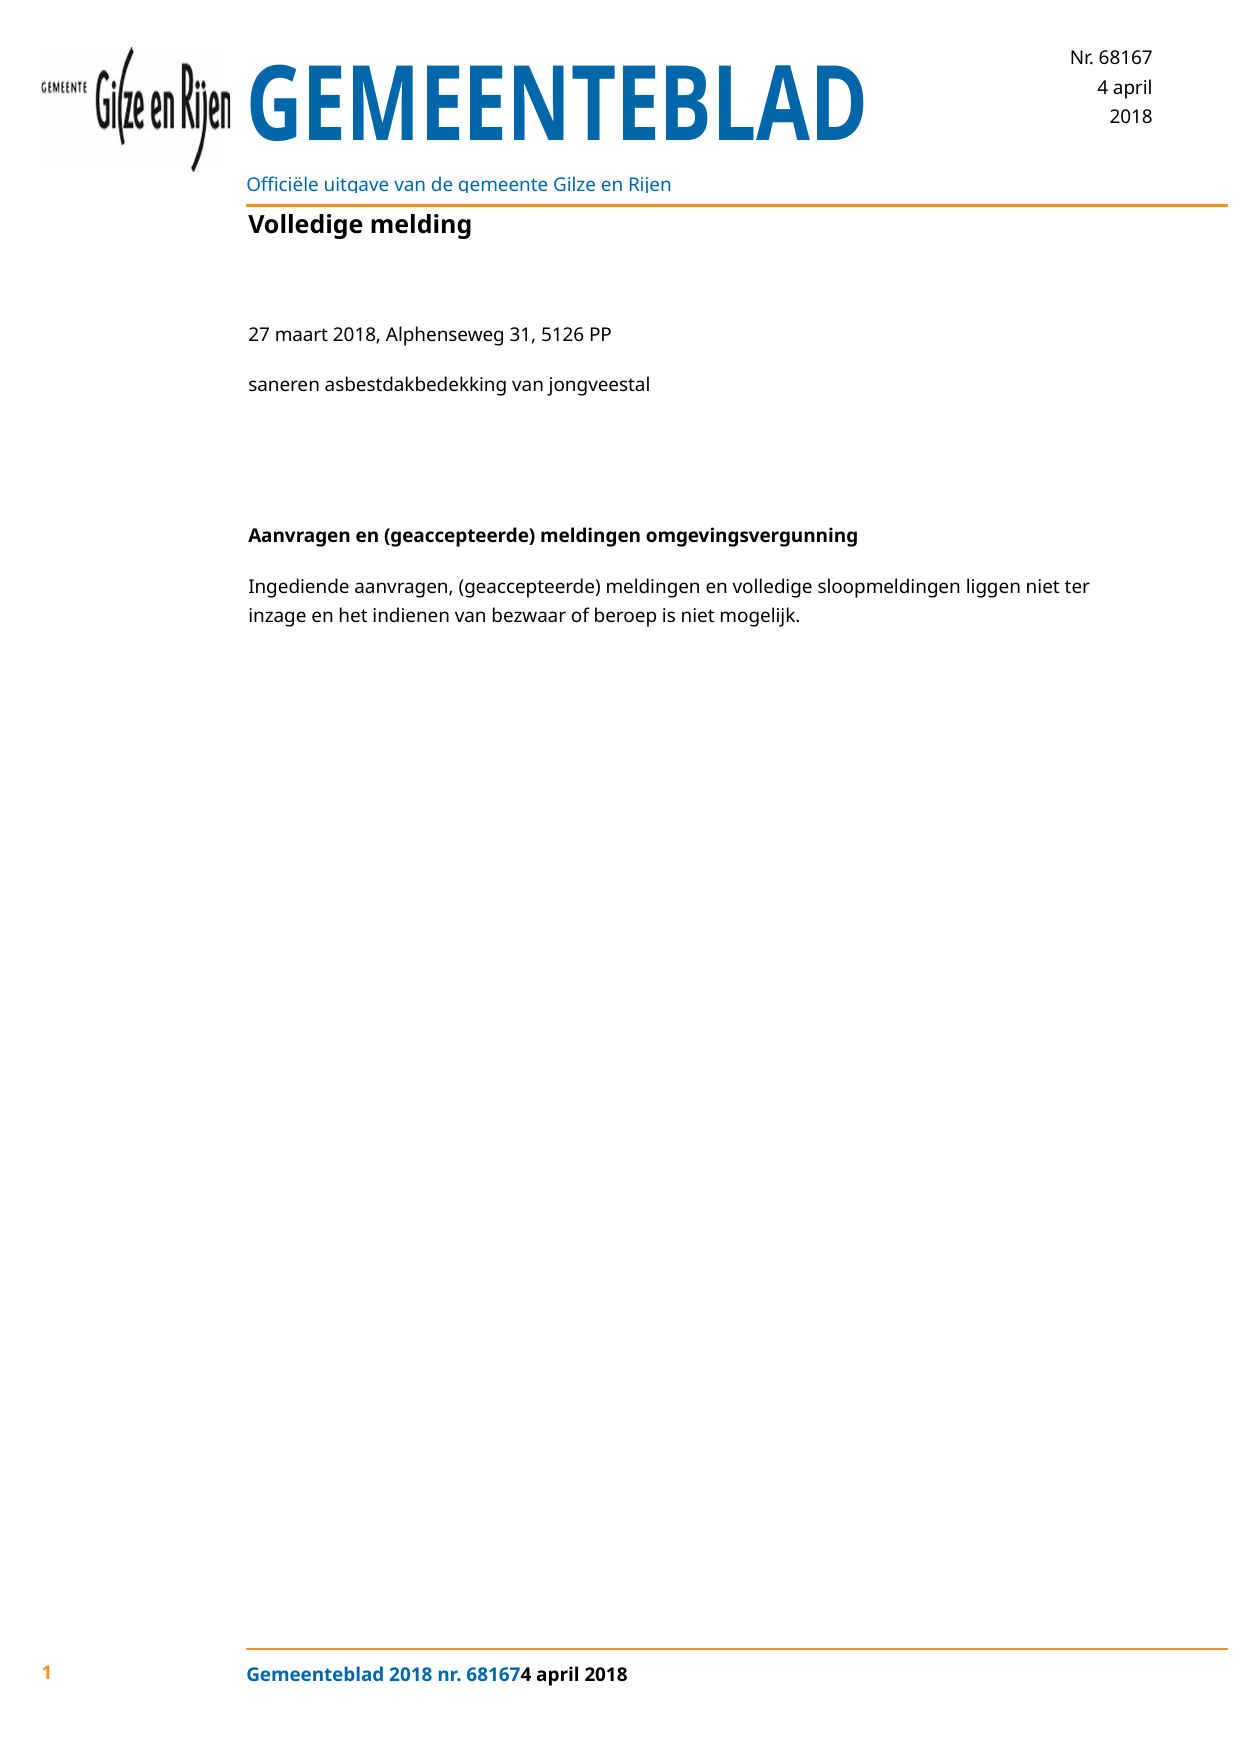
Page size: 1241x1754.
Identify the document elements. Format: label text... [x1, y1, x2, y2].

text saneren asbestdakbedekking van jongveestal [248, 371, 1152, 397]
text 27 maart 2018, Alphenseweg 31, 5126 PP [248, 321, 1152, 346]
picture [41, 47, 231, 172]
text Aanvragen en (geaccepteerde) meldingen omgevingsvergunning [248, 522, 1152, 548]
text Volledige melding [248, 207, 1152, 241]
text Ingediende aanvragen, (geaccepteerde) meldingen en volledige sloopmeldingen liggen niet ter inzage en het indienen van bezwaar of beroep is niet mogelijk. [248, 573, 1152, 628]
